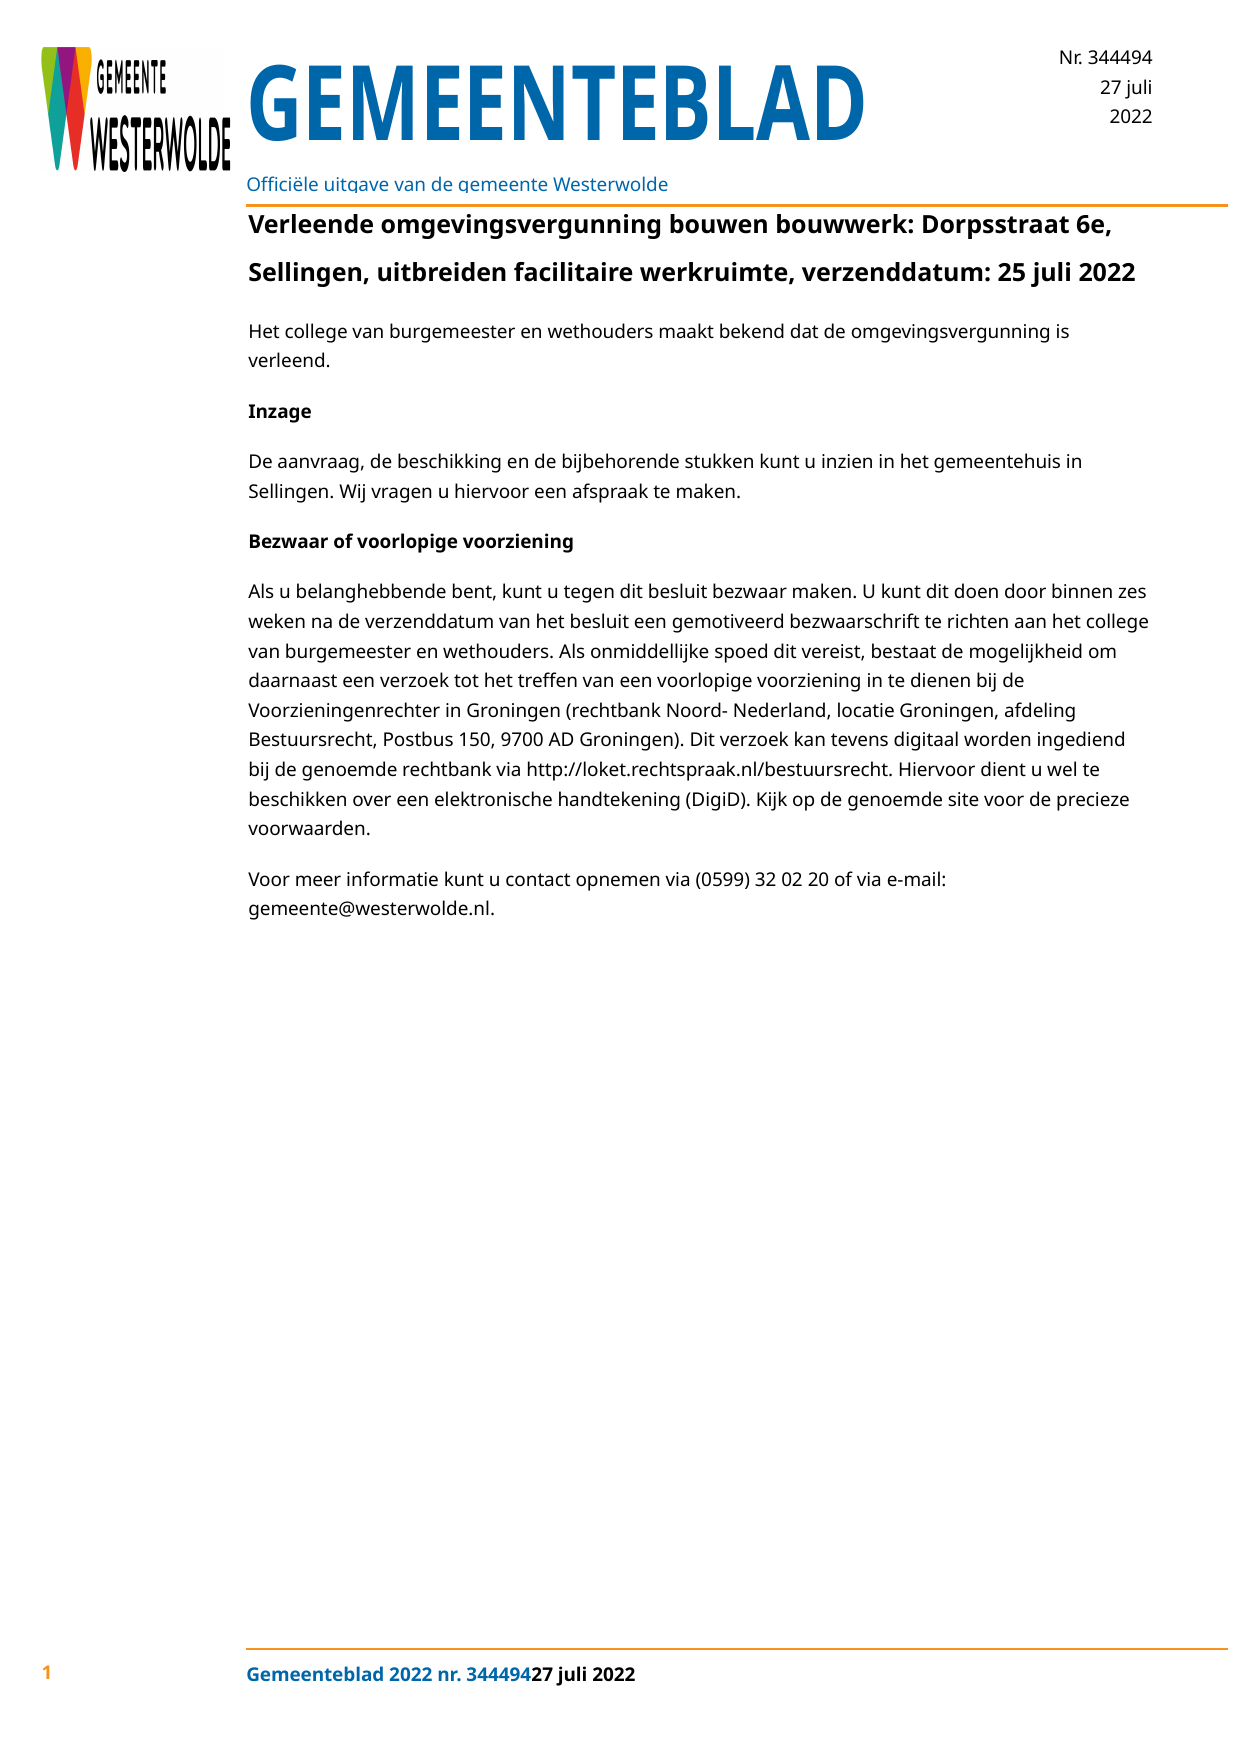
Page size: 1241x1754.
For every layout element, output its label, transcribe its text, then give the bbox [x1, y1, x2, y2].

text Inzage [248, 398, 1152, 424]
text Het college van burgemeester en wethouders maakt bekend dat de omgevingsvergunning is verleend. [248, 318, 1152, 373]
text Verleende omgevingsvergunning bouwen bouwwerk: Dorpsstraat 6e, Sellingen, uitbreiden facilitaire werkruimte, verzenddatum: 25 juli 2022 [248, 207, 1152, 288]
text Als u belanghebbende bent, kunt u tegen dit besluit bezwaar maken. U kunt dit doen door binnen zes weken na de verzenddatum van het besluit een gemotiveerd bezwaarschrift te richten aan het college van burgemeester en wethouders. Als onmiddellijke spoed dit vereist, bestaat de mogelijkheid om daarnaast een verzoek tot het treffen van een voorlopige voorziening in te dienen bij de Voorzieningenrechter in Groningen (rechtbank Noord- Nederland, locatie Groningen, afdeling Bestuursrecht, Postbus 150, 9700 AD Groningen). Dit verzoek kan tevens digitaal worden ingediend bij de genoemde rechtbank via http://loket.rechtspraak.nl/bestuursrecht. Hiervoor dient u wel te beschikken over een elektronische handtekening (DigiD). Kijk op de genoemde site voor de precieze voorwaarden. [248, 579, 1152, 841]
picture [41, 47, 231, 172]
text Bezwaar of voorlopige voorziening [248, 528, 1152, 554]
text Voor meer informatie kunt u contact opnemen via (0599) 32 02 20 of via e-mail: gemeente@westerwolde.nl. [248, 866, 1152, 921]
text De aanvraag, de beschikking en de bijbehorende stukken kunt u inzien in het gemeentehuis in Sellingen. Wij vragen u hiervoor een afspraak te maken. [248, 448, 1152, 504]
